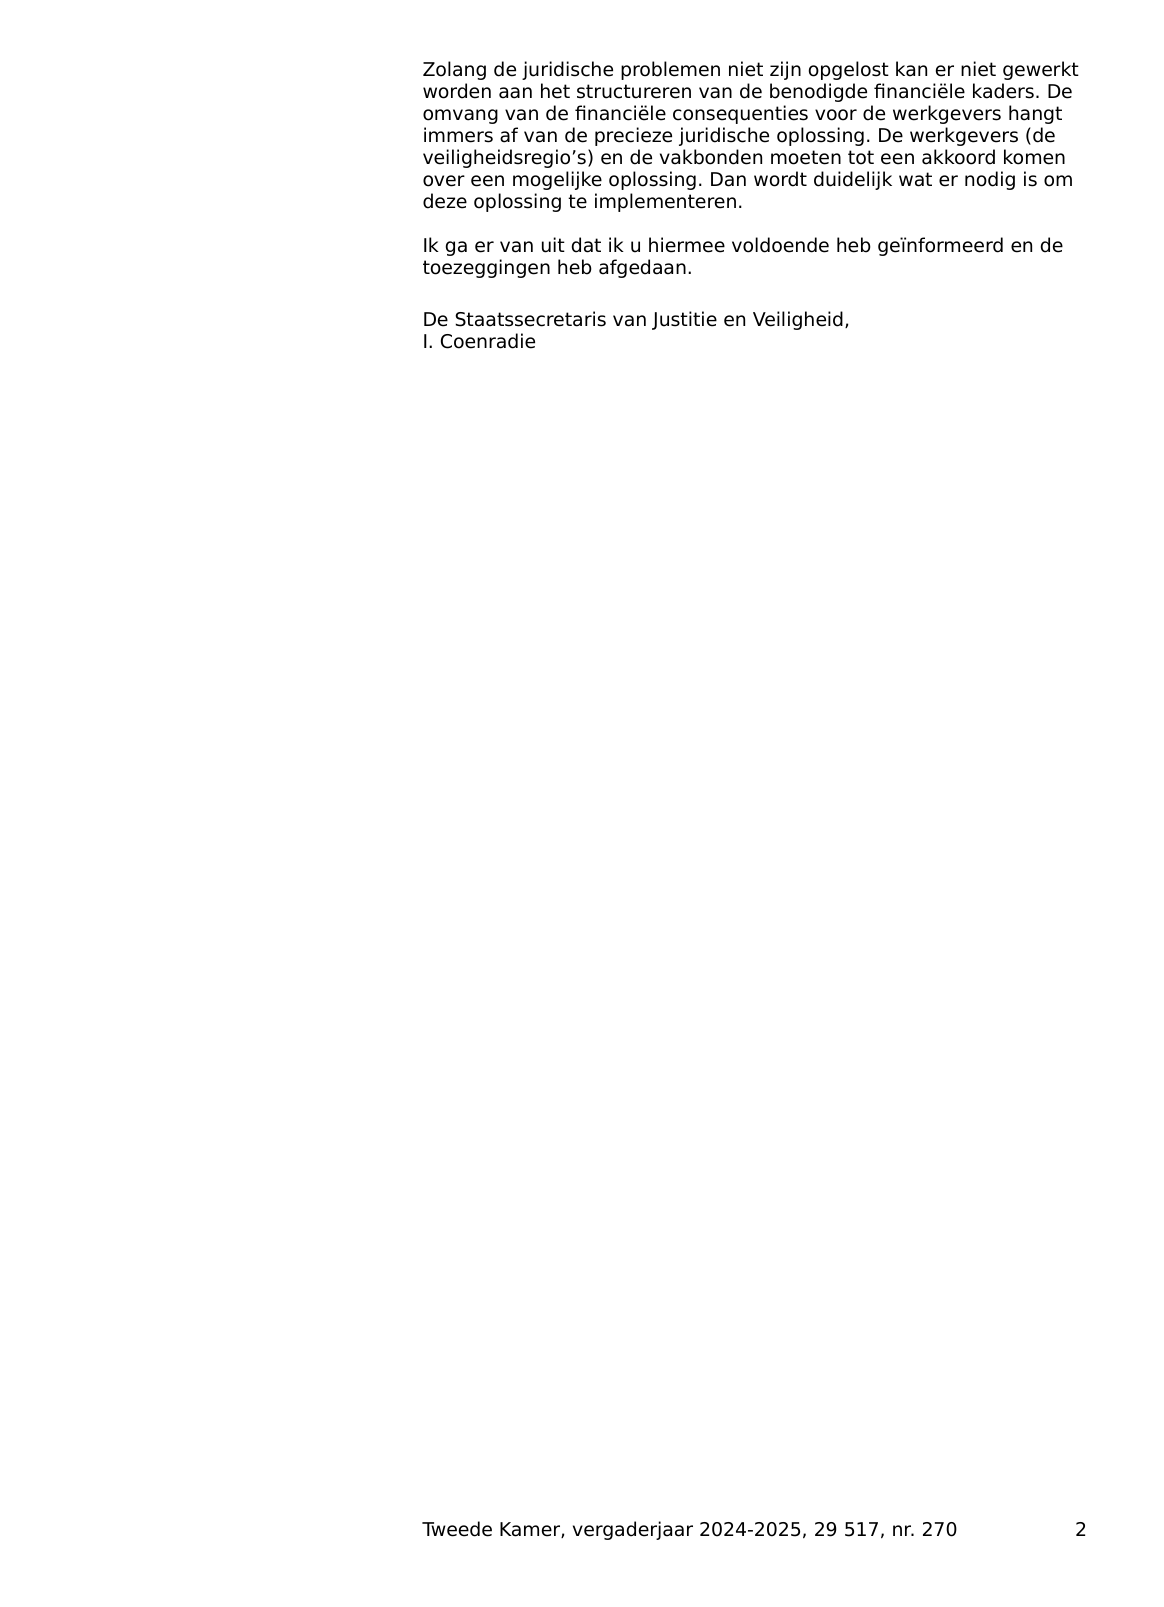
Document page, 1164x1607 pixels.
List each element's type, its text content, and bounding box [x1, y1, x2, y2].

text De Staatssecretaris van Justitie en Veiligheid, I. Coenradie [422, 309, 1087, 353]
text Ik ga er van uit dat ik u hiermee voldoende heb geïnformeerd en de toezeggingen heb afgedaan. [422, 235, 1087, 279]
text Zolang de juridische problemen niet zijn opgelost kan er niet gewerkt worden aan het structureren van de benodigde financiële kaders. De omvang van de financiële consequenties voor de werkgevers hangt immers af van de precieze juridische oplossing. De werkgevers (de veiligheidsregio’s) en de vakbonden moeten tot een akkoord komen over een mogelijke oplossing. Dan wordt duidelijk wat er nodig is om deze oplossing te implementeren. [422, 59, 1087, 213]
